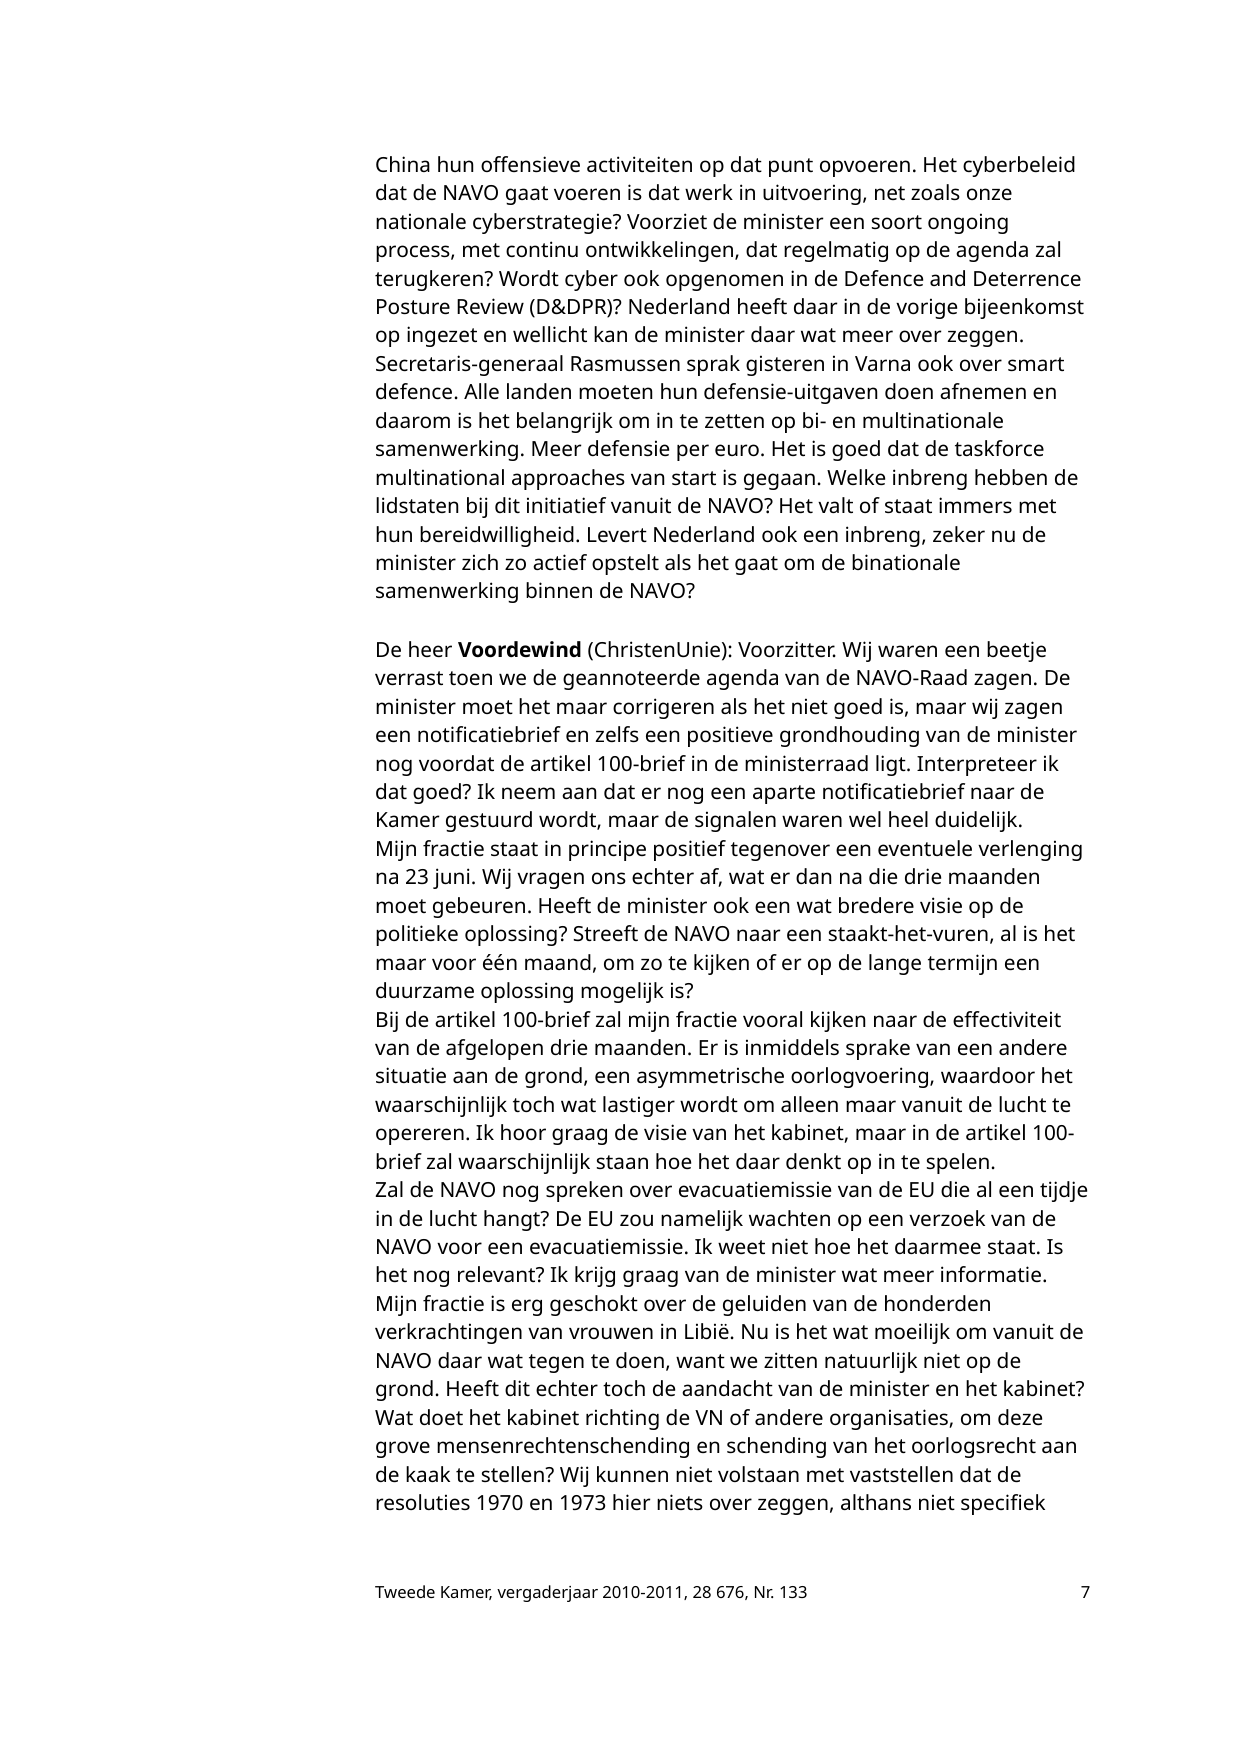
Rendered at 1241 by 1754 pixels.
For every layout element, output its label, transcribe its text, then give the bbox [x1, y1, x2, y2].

text Zal de NAVO nog spreken over evacuatiemissie van de EU die al een tijdje in de lucht hangt? De EU zou namelijk wachten op een verzoek van de NAVO voor een evacuatiemissie. Ik weet niet hoe het daarmee staat. Is het nog relevant? Ik krijg graag van de minister wat meer informatie. [375, 1175, 1090, 1289]
text De heer Voordewind (ChristenUnie): Voorzitter. Wij waren een beetje verrast toen we de geannoteerde agenda van de NAVO-Raad zagen. De minister moet het maar corrigeren als het niet goed is, maar wij zagen een notificatiebrief en zelfs een positieve grondhouding van de minister nog voordat de artikel 100-brief in de ministerraad ligt. Interpreteer ik dat goed? Ik neem aan dat er nog een aparte notificatiebrief naar de Kamer gestuurd wordt, maar de signalen waren wel heel duidelijk. [375, 635, 1090, 834]
text Mijn fractie is erg geschokt over de geluiden van de honderden verkrachtingen van vrouwen in Libië. Nu is het wat moeilijk om vanuit de NAVO daar wat tegen te doen, want we zitten natuurlijk niet op de grond. Heeft dit echter toch de aandacht van de minister en het kabinet? Wat doet het kabinet richting de VN of andere organisaties, om deze grove mensenrechtenschending en schending van het oorlogsrecht aan de kaak te stellen? Wij kunnen niet volstaan met vaststellen dat de resoluties 1970 en 1973 hier niets over zeggen, althans niet specifiek [375, 1289, 1090, 1517]
text China hun offensieve activiteiten op dat punt opvoeren. Het cyberbeleid dat de NAVO gaat voeren is dat werk in uitvoering, net zoals onze nationale cyberstrategie? Voorziet de minister een soort ongoing process, met continu ontwikkelingen, dat regelmatig op de agenda zal terugkeren? Wordt cyber ook opgenomen in de Defence and Deterrence Posture Review (D&DPR)? Nederland heeft daar in de vorige bijeenkomst op ingezet en wellicht kan de minister daar wat meer over zeggen. [375, 150, 1090, 349]
text Secretaris-generaal Rasmussen sprak gisteren in Varna ook over smart defence. Alle landen moeten hun defensie-uitgaven doen afnemen en daarom is het belangrijk om in te zetten op bi- en multinationale samenwerking. Meer defensie per euro. Het is goed dat de taskforce multinational approaches van start is gegaan. Welke inbreng hebben de lidstaten bij dit initiatief vanuit de NAVO? Het valt of staat immers met hun bereidwilligheid. Levert Nederland ook een inbreng, zeker nu de minister zich zo actief opstelt als het gaat om de binationale samenwerking binnen de NAVO? [375, 349, 1090, 605]
text Mijn fractie staat in principe positief tegenover een eventuele verlenging na 23 juni. Wij vragen ons echter af, wat er dan na die drie maanden moet gebeuren. Heeft de minister ook een wat bredere visie op de politieke oplossing? Streeft de NAVO naar een staakt-het-vuren, al is het maar voor één maand, om zo te kijken of er op de lange termijn een duurzame oplossing mogelijk is? [375, 834, 1090, 1005]
text Bij de artikel 100-brief zal mijn fractie vooral kijken naar de effectiviteit van de afgelopen drie maanden. Er is inmiddels sprake van een andere situatie aan de grond, een asymmetrische oorlogvoering, waardoor het waarschijnlijk toch wat lastiger wordt om alleen maar vanuit de lucht te opereren. Ik hoor graag de visie van het kabinet, maar in de artikel 100-brief zal waarschijnlijk staan hoe het daar denkt op in te spelen. [375, 1005, 1090, 1175]
